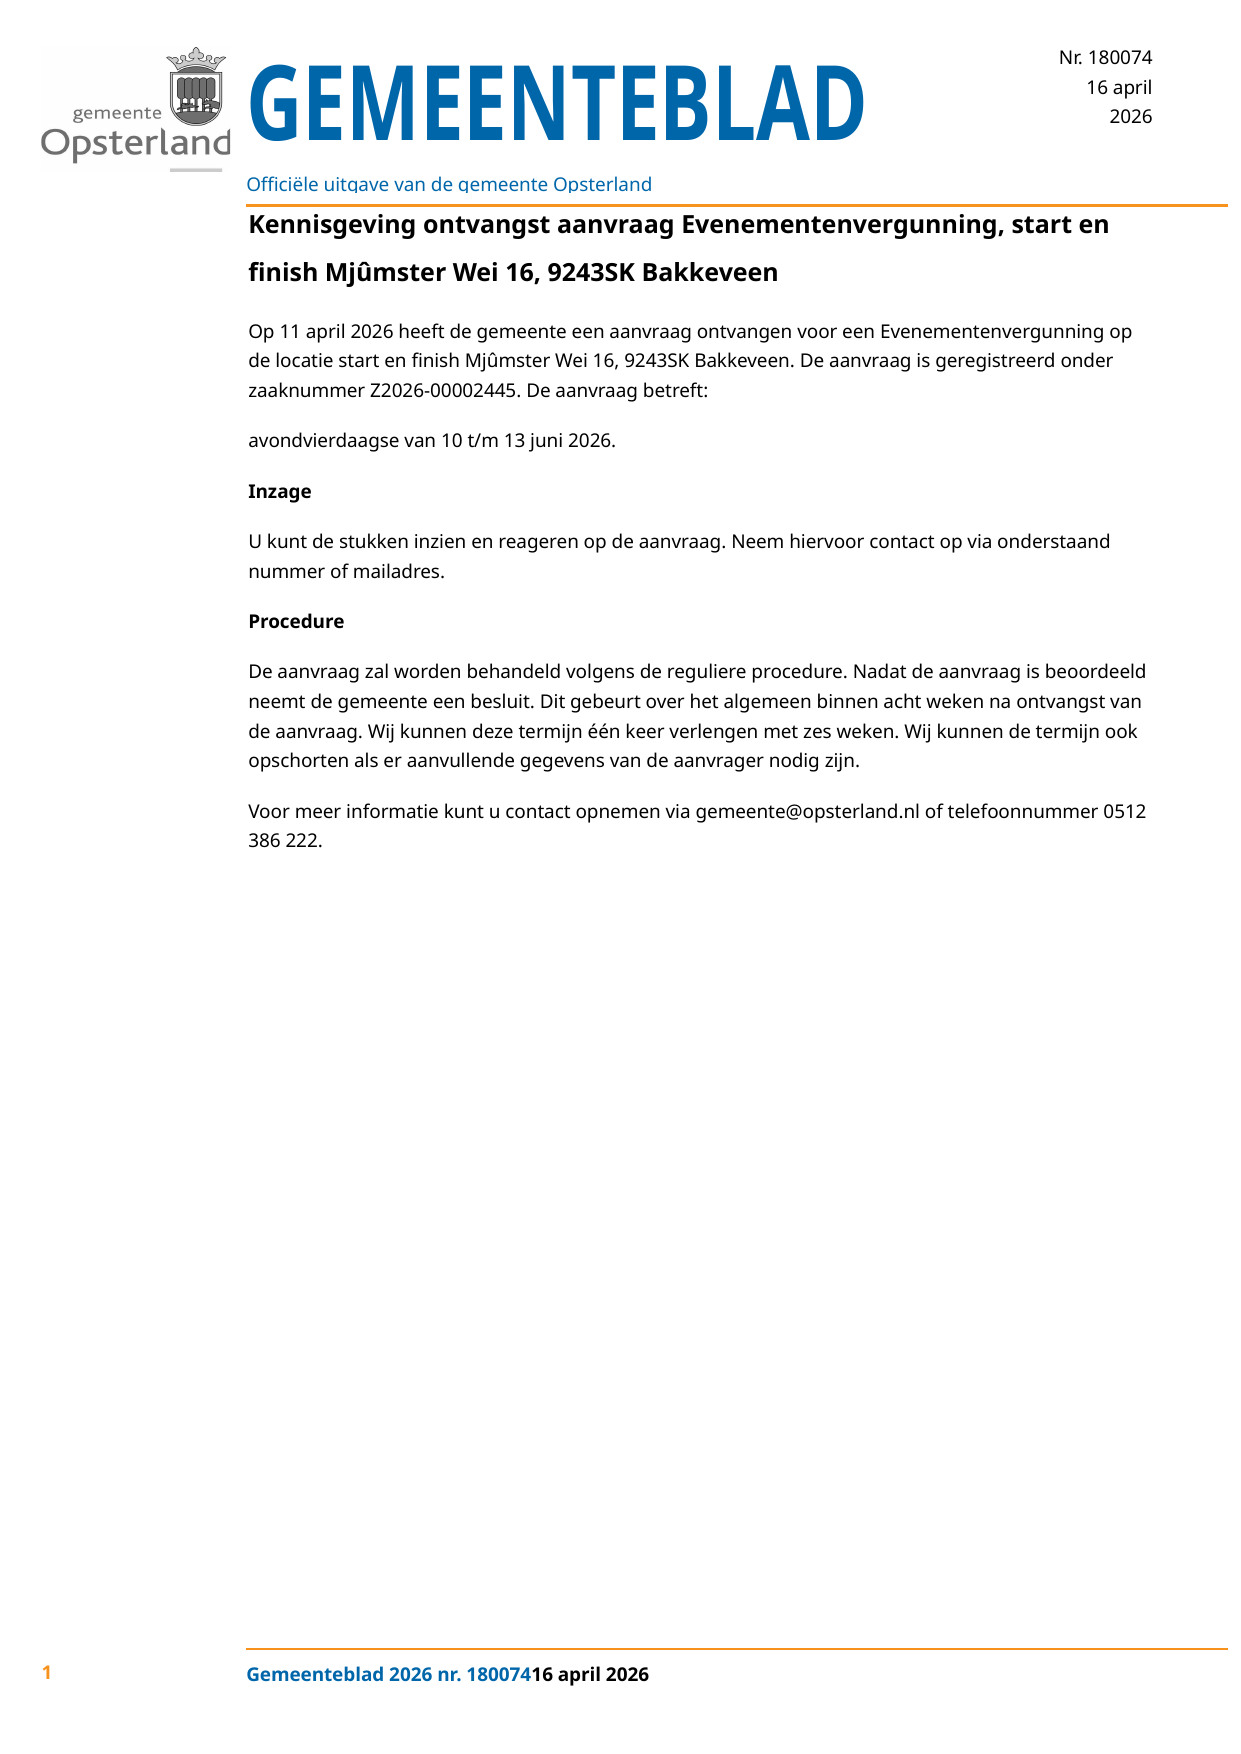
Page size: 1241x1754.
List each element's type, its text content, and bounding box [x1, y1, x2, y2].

text avondvierdaagse van 10 t/m 13 juni 2026. [248, 427, 1152, 453]
text Voor meer informatie kunt u contact opnemen via gemeente@opsterland.nl of telefoonnummer 0512 386 222. [248, 798, 1152, 853]
text U kunt de stukken inzien en reageren op de aanvraag. Neem hiervoor contact op via onderstaand nummer of mailadres. [248, 528, 1152, 584]
text Op 11 april 2026 heeft de gemeente een aanvraag ontvangen voor een Evenementenvergunning op de locatie start en finish Mjûmster Wei 16, 9243SK Bakkeveen. De aanvraag is geregistreerd onder zaaknummer Z2026-00002445. De aanvraag betreft: [248, 318, 1152, 403]
text Procedure [248, 608, 1152, 634]
picture [41, 47, 231, 172]
text Inzage [248, 478, 1152, 504]
text Kennisgeving ontvangst aanvraag Evenementenvergunning, start en finish Mjûmster Wei 16, 9243SK Bakkeveen [248, 207, 1152, 288]
text De aanvraag zal worden behandeld volgens de reguliere procedure. Nadat de aanvraag is beoordeeld neemt de gemeente een besluit. Dit gebeurt over het algemeen binnen acht weken na ontvangst van de aanvraag. Wij kunnen deze termijn één keer verlengen met zes weken. Wij kunnen de termijn ook opschorten als er aanvullende gegevens van de aanvrager nodig zijn. [248, 659, 1152, 773]
